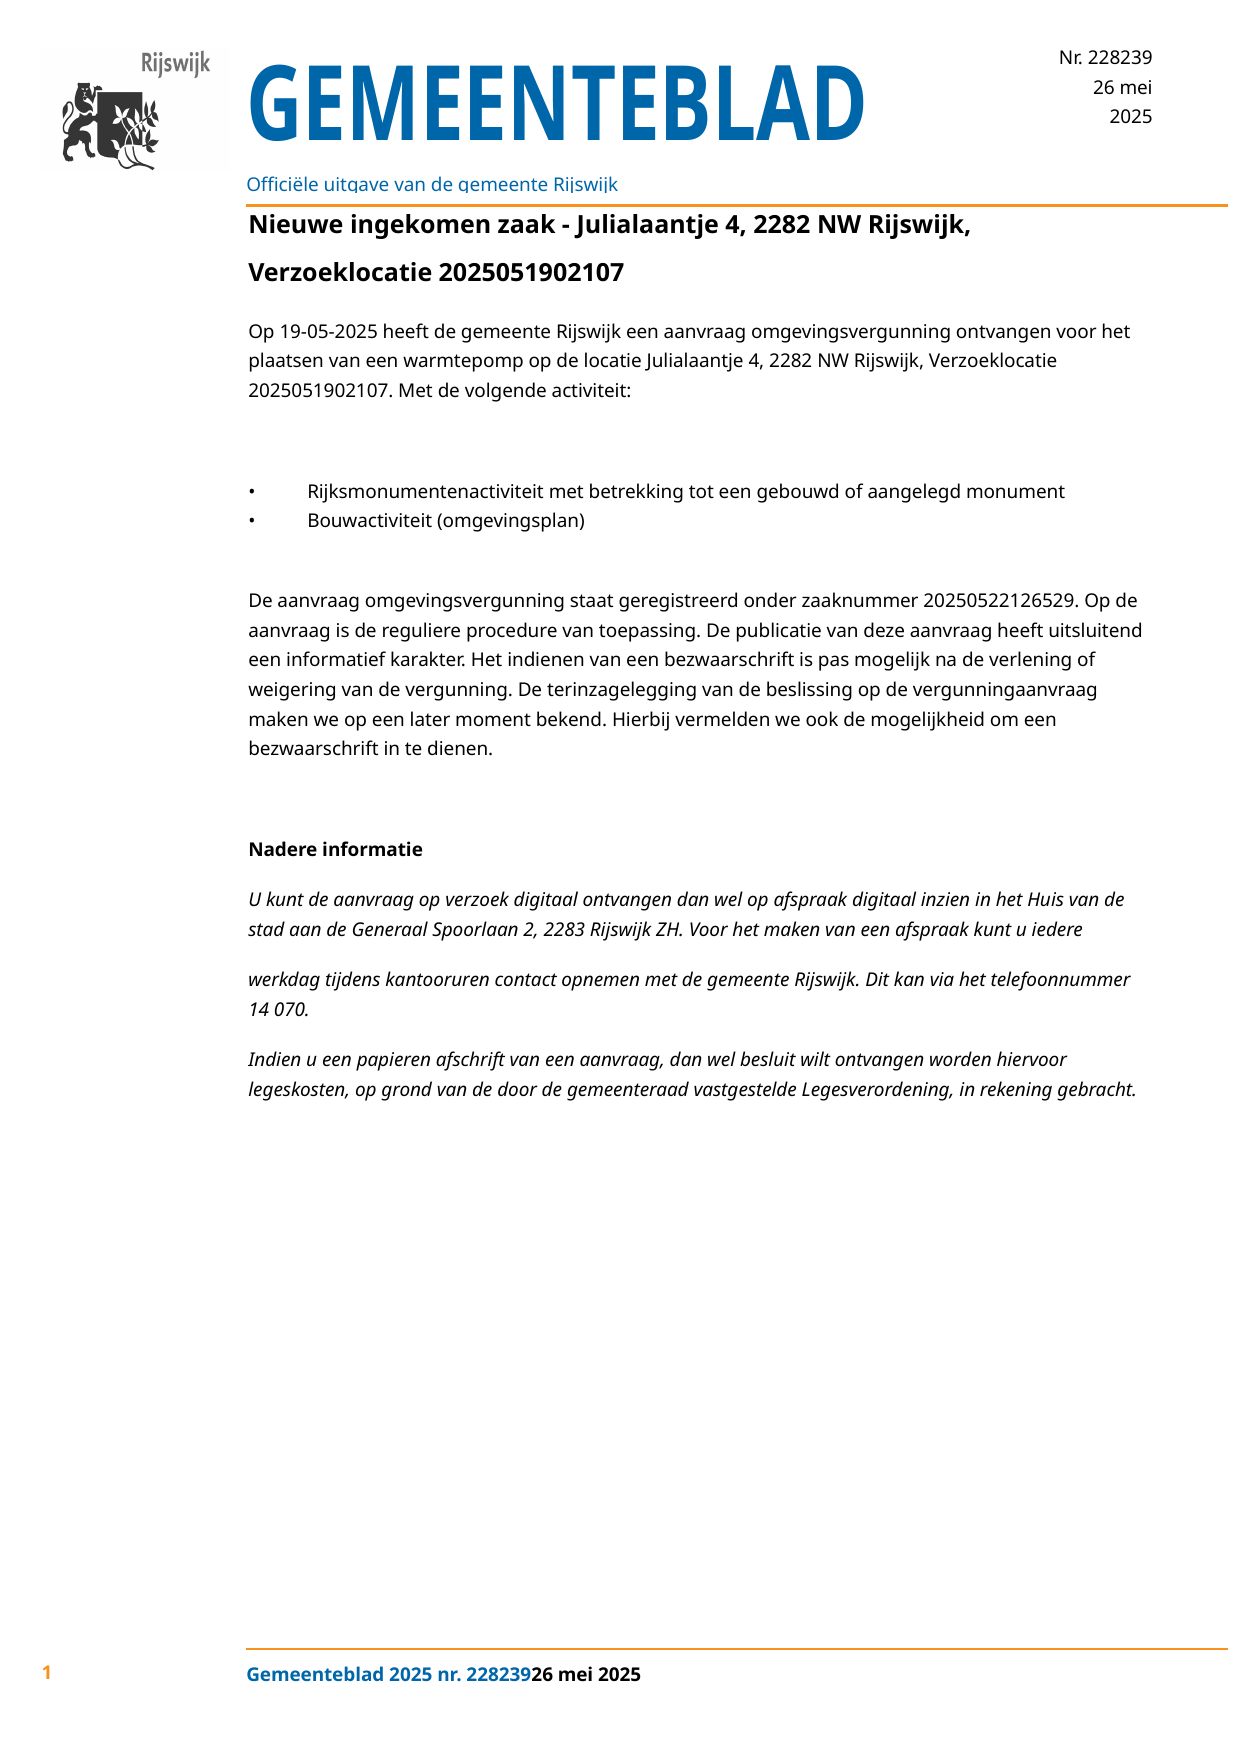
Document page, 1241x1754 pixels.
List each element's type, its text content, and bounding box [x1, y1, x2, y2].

text De aanvraag omgevingsvergunning staat geregistreerd onder zaaknummer 20250522126529. Op de aanvraag is de reguliere procedure van toepassing. De publicatie van deze aanvraag heeft uitsluitend een informatief karakter. Het indienen van een bezwaarschrift is pas mogelijk na de verlening of weigering van de vergunning. De terinzagelegging van de beslissing op de vergunningaanvraag maken we op een later moment bekend. Hierbij vermelden we ook de mogelijkheid om een bezwaarschrift in te dienen. [248, 587, 1152, 761]
text Nadere informatie [248, 836, 1152, 862]
list Rijksmonumentenactiviteit met betrekking tot een gebouwd of aangelegd monument [248, 478, 1152, 504]
picture [41, 47, 231, 172]
text U kunt de aanvraag op verzoek digitaal ontvangen dan wel op afspraak digitaal inzien in het Huis van de stad aan de Generaal Spoorlaan 2, 2283 Rijswijk ZH. Voor het maken van een afspraak kunt u iedere [248, 887, 1152, 942]
text Indien u een papieren afschrift van een aanvraag, dan wel besluit wilt ontvangen worden hiervoor legeskosten, op grond van de door de gemeenteraad vastgestelde Legesverordening, in rekening gebracht. [248, 1047, 1152, 1102]
list Bouwactiviteit (omgevingsplan) [248, 507, 1152, 533]
text werkdag tijdens kantooruren contact opnemen met de gemeente Rijswijk. Dit kan via het telefoonnummer 14 070. [248, 967, 1152, 1022]
text Op 19-05-2025 heeft de gemeente Rijswijk een aanvraag omgevingsvergunning ontvangen voor het plaatsen van een warmtepomp op de locatie Julialaantje 4, 2282 NW Rijswijk, Verzoeklocatie 2025051902107. Met de volgende activiteit: [248, 318, 1152, 403]
text Nieuwe ingekomen zaak - Julialaantje 4, 2282 NW Rijswijk, Verzoeklocatie 2025051902107 [248, 207, 1152, 288]
